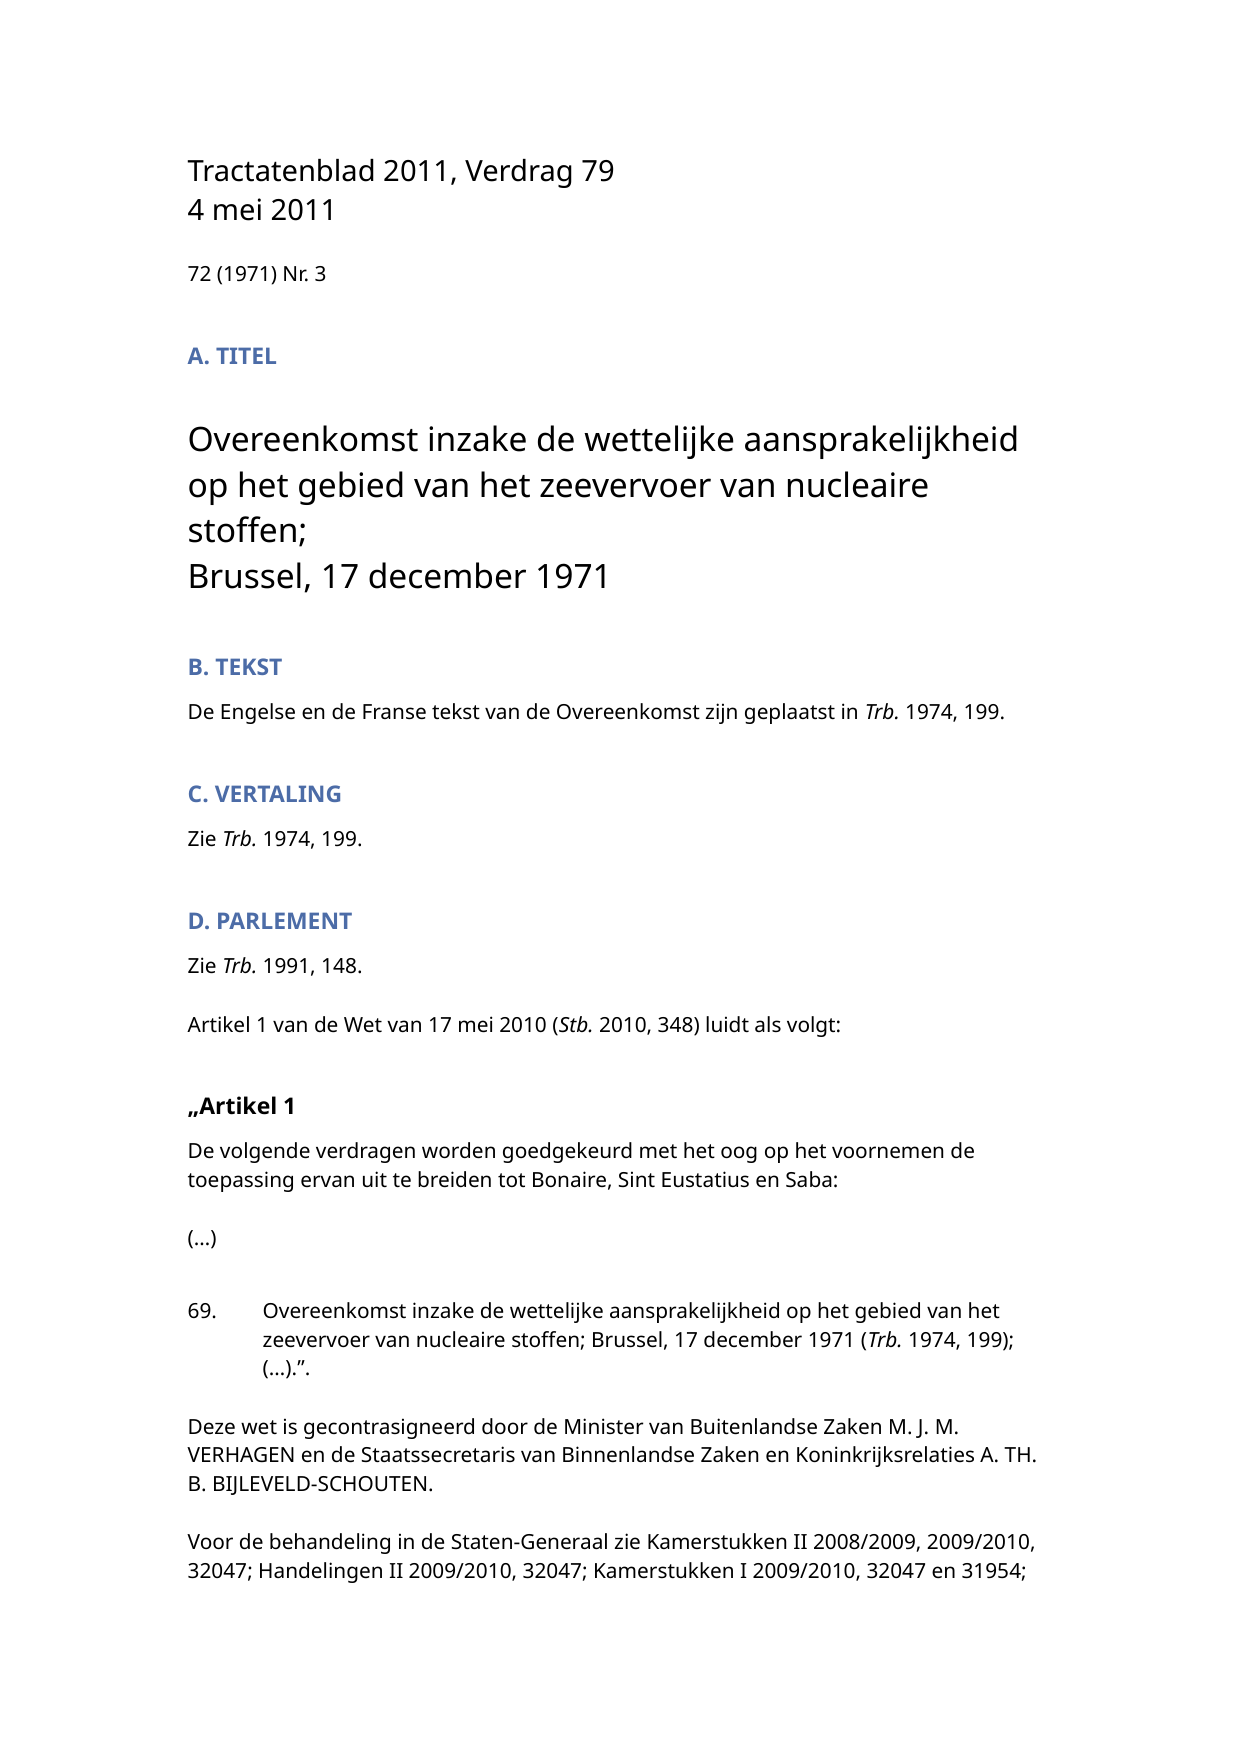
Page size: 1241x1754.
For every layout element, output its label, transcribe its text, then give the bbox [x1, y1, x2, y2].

text De Engelse en de Franse tekst van de Overeenkomst zijn geplaatst in Trb. 1974, 199. [187, 697, 1053, 725]
text Overeenkomst inzake de wettelijke aansprakelijkheid op het gebied van het zeevervoer van nucleaire stoffen; [187, 416, 1053, 553]
text 4 mei 2011 [187, 190, 1053, 229]
subtitle A. TITEL [187, 340, 1053, 371]
list (…).”. [187, 1353, 1053, 1382]
subtitle D. PARLEMENT [187, 905, 1053, 936]
text Voor de behandeling in de Staten-Generaal zie Kamerstukken II 2008/2009, 2009/2010, 32047; Handelingen II 2009/2010, 32047; Kamerstukken I 2009/2010, 32047 en 31954; [187, 1527, 1053, 1584]
text Zie Trb. 1991, 148. [187, 951, 1053, 980]
text Artikel 1 van de Wet van 17 mei 2010 (Stb. 2010, 348) luidt als volgt: [187, 1010, 1053, 1038]
subtitle C. VERTALING [187, 778, 1053, 809]
text Brussel, 17 december 1971 [187, 553, 1053, 598]
list Overeenkomst inzake de wettelijke aansprakelijkheid op het gebied van het zeevervoer van nucleaire stoffen; Brussel, 17 december 1971 (Trb. 1974, 199); [187, 1297, 1053, 1353]
text Zie Trb. 1974, 199. [187, 824, 1053, 852]
subtitle „Artikel 1 [187, 1090, 1053, 1121]
text De volgende verdragen worden goedgekeurd met het oog op het voornemen de toepassing ervan uit te breiden tot Bonaire, Sint Eustatius en Saba: [187, 1136, 1053, 1193]
text Deze wet is gecontrasigneerd door de Minister van Buitenlandse Zaken M. J. M. VERHAGEN en de Staatssecretaris van Binnenlandse Zaken en Koninkrijksrelaties A. TH. B. BIJLEVELD-SCHOUTEN. [187, 1412, 1053, 1497]
text (…) [187, 1223, 1053, 1252]
text Tractatenblad 2011, Verdrag 79 [187, 150, 1053, 190]
subtitle B. TEKST [187, 651, 1053, 682]
text 72 (1971) Nr. 3 [187, 259, 1053, 287]
